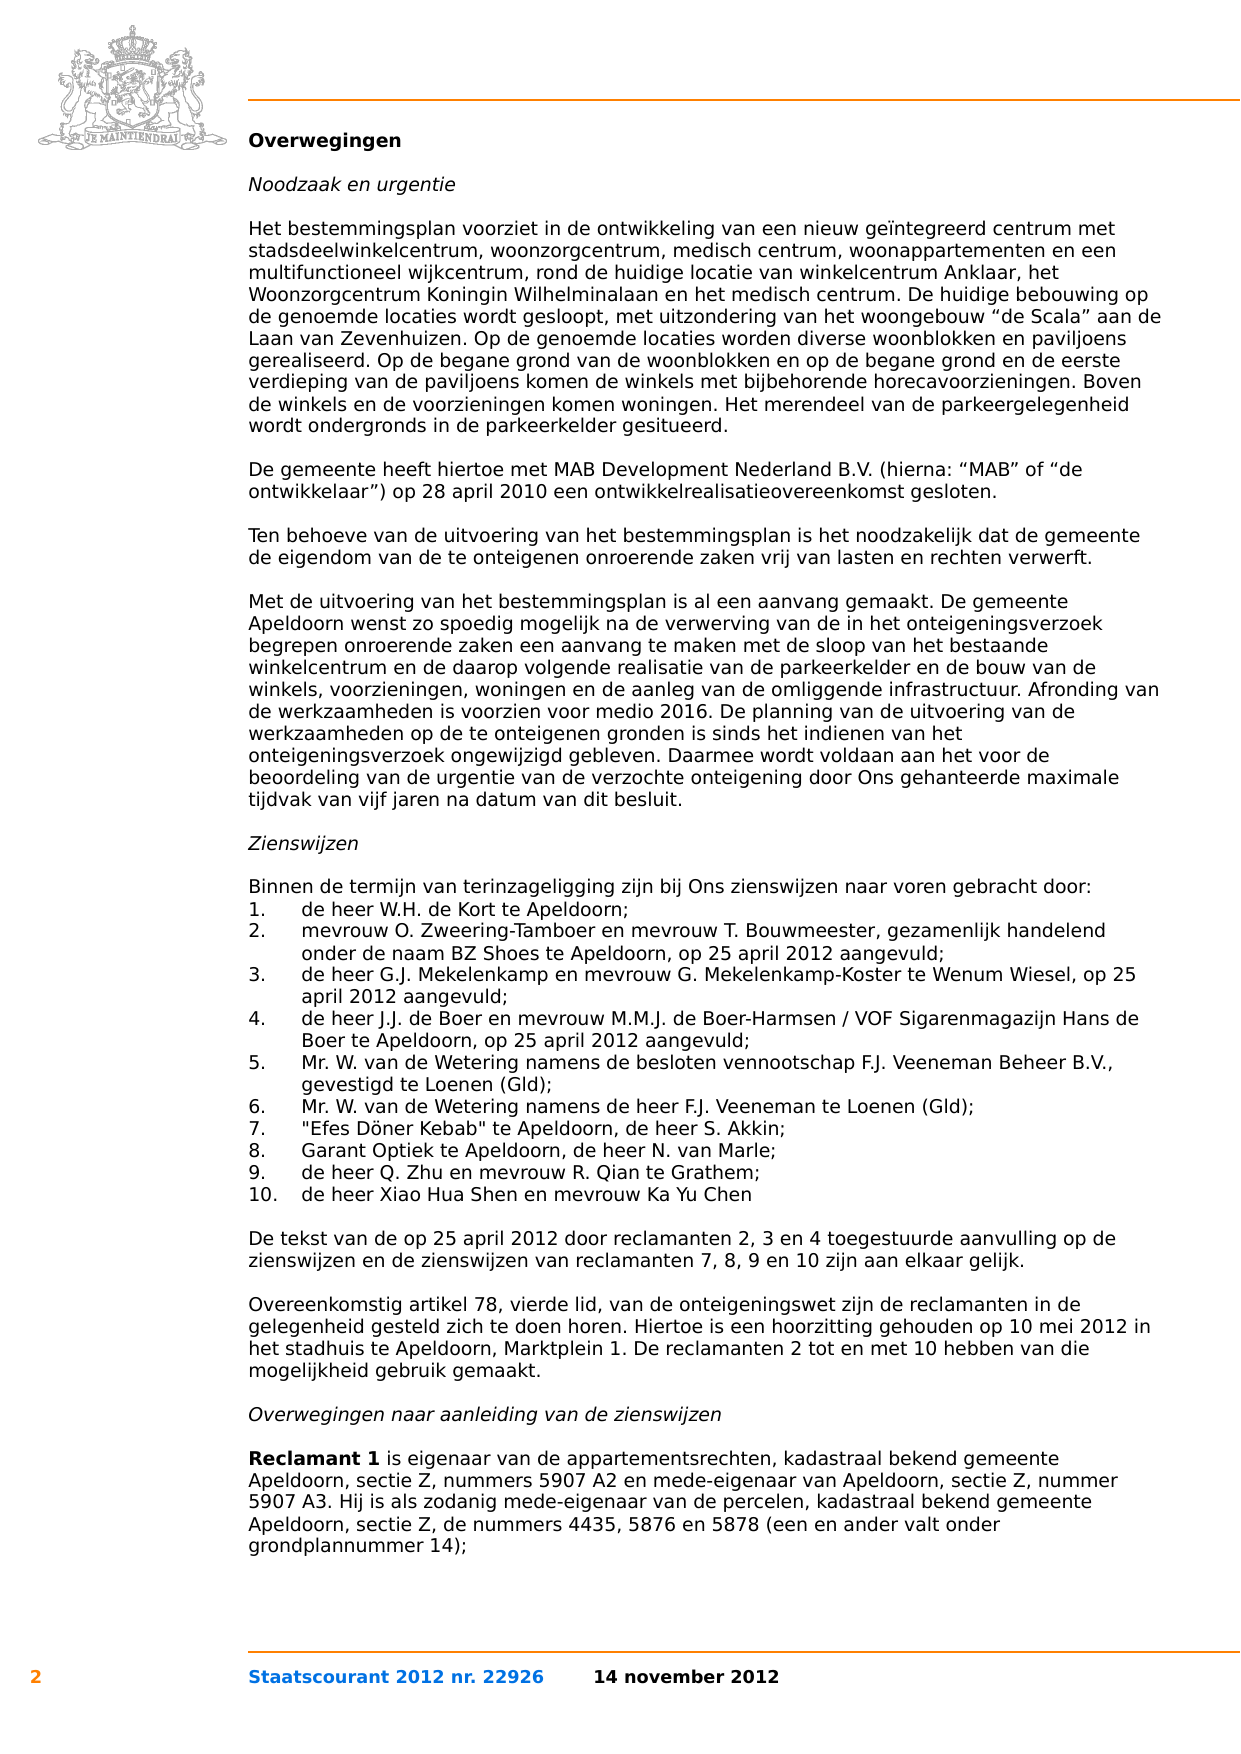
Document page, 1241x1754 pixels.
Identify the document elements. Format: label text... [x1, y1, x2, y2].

subtitle Zienswijzen [248, 833, 1163, 854]
text Met de uitvoering van het bestemmingsplan is al een aanvang gemaakt. De gemeente Apeldoorn wenst zo spoedig mogelijk na de verwerving van de in het onteigeningsverzoek begrepen onroerende zaken een aanvang te maken met de sloop van het bestaande winkelcentrum en de daarop volgende realisatie van de parkeerkelder en de bouw van de winkels, voorzieningen, woningen en de aanleg van de omliggende infrastructuur. Afronding van de werkzaamheden is voorzien voor medio 2016. De planning van de uitvoering van de werkzaamheden op de te onteigenen gronden is sinds het indienen van het onteigeningsverzoek ongewijzigd gebleven. Daarmee wordt voldaan aan het voor de beoordeling van de urgentie van de verzochte onteigening door Ons gehanteerde maximale tijdvak van vijf jaren na datum van dit besluit. [248, 591, 1163, 811]
text Reclamant 1 is eigenaar van de appartementsrechten, kadastraal bekend gemeente Apeldoorn, sectie Z, nummers 5907 A2 en mede-eigenaar van Apeldoorn, sectie Z, nummer 5907 A3. Hij is als zodanig mede-eigenaar van de percelen, kadastraal bekend gemeente Apeldoorn, sectie Z, de nummers 4435, 5876 en 5878 (een en ander valt onder grondplannummer 14); [248, 1447, 1163, 1557]
text 9. de heer Q. Zhu en mevrouw R. Qian te Grathem; [248, 1162, 1163, 1184]
text 6. Mr. W. van de Wetering namens de heer F.J. Veeneman te Loenen (Gld); [248, 1096, 1163, 1118]
text De gemeente heeft hiertoe met MAB Development Nederland B.V. (hierna: “MAB” of “de ontwikkelaar”) op 28 april 2010 een ontwikkelrealisatieovereenkomst gesloten. [248, 459, 1163, 503]
picture [38, 25, 227, 150]
text 10. de heer Xiao Hua Shen en mevrouw Ka Yu Chen [248, 1184, 1163, 1206]
text 1. de heer W.H. de Kort te Apeldoorn; [248, 898, 1163, 920]
text 5. Mr. W. van de Wetering namens de besloten vennootschap F.J. Veeneman Beheer B.V., gevestigd te Loenen (Gld); [248, 1052, 1163, 1096]
subtitle Overwegingen [248, 130, 1163, 152]
text 7. "Efes Döner Kebab" te Apeldoorn, de heer S. Akkin; [248, 1118, 1163, 1140]
text Het bestemmingsplan voorziet in de ontwikkeling van een nieuw geïntegreerd centrum met stadsdeelwinkelcentrum, woonzorgcentrum, medisch centrum, woonappartementen en een multifunctioneel wijkcentrum, rond de huidige locatie van winkelcentrum Anklaar, het Woonzorgcentrum Koningin Wilhelminalaan en het medisch centrum. De huidige bebouwing op de genoemde locaties wordt gesloopt, met uitzondering van het woongebouw “de Scala” aan de Laan van Zevenhuizen. Op de genoemde locaties worden diverse woonblokken en paviljoens gerealiseerd. Op de begane grond van de woonblokken en op de begane grond en de eerste verdieping van de paviljoens komen de winkels met bijbehorende horecavoorzieningen. Boven de winkels en de voorzieningen komen woningen. Het merendeel van de parkeergelegenheid wordt ondergronds in de parkeerkelder gesitueerd. [248, 218, 1163, 437]
text 8. Garant Optiek te Apeldoorn, de heer N. van Marle; [248, 1140, 1163, 1162]
text 3. de heer G.J. Mekelenkamp en mevrouw G. Mekelenkamp-Koster te Wenum Wiesel, op 25 april 2012 aangevuld; [248, 964, 1163, 1008]
text 2. mevrouw O. Zweering-Tamboer en mevrouw T. Bouwmeester, gezamenlijk handelend onder de naam BZ Shoes te Apeldoorn, op 25 april 2012 aangevuld; [248, 920, 1163, 964]
subtitle Overwegingen naar aanleiding van de zienswijzen [248, 1404, 1163, 1426]
subtitle Noodzaak en urgentie [248, 174, 1163, 196]
text De tekst van de op 25 april 2012 door reclamanten 2, 3 en 4 toegestuurde aanvulling op de zienswijzen en de zienswijzen van reclamanten 7, 8, 9 en 10 zijn aan elkaar gelijk. [248, 1228, 1163, 1272]
text 4. de heer J.J. de Boer en mevrouw M.M.J. de Boer-Harmsen / VOF Sigarenmagazijn Hans de Boer te Apeldoorn, op 25 april 2012 aangevuld; [248, 1008, 1163, 1052]
text Overeenkomstig artikel 78, vierde lid, van de onteigeningswet zijn de reclamanten in de gelegenheid gesteld zich te doen horen. Hiertoe is een hoorzitting gehouden op 10 mei 2012 in het stadhuis te Apeldoorn, Marktplein 1. De reclamanten 2 tot en met 10 hebben van die mogelijkheid gebruik gemaakt. [248, 1294, 1163, 1382]
text Ten behoeve van de uitvoering van het bestemmingsplan is het noodzakelijk dat de gemeente de eigendom van de te onteigenen onroerende zaken vrij van lasten en rechten verwerft. [248, 525, 1163, 569]
text Binnen de termijn van terinzageligging zijn bij Ons zienswijzen naar voren gebracht door: [248, 876, 1163, 898]
